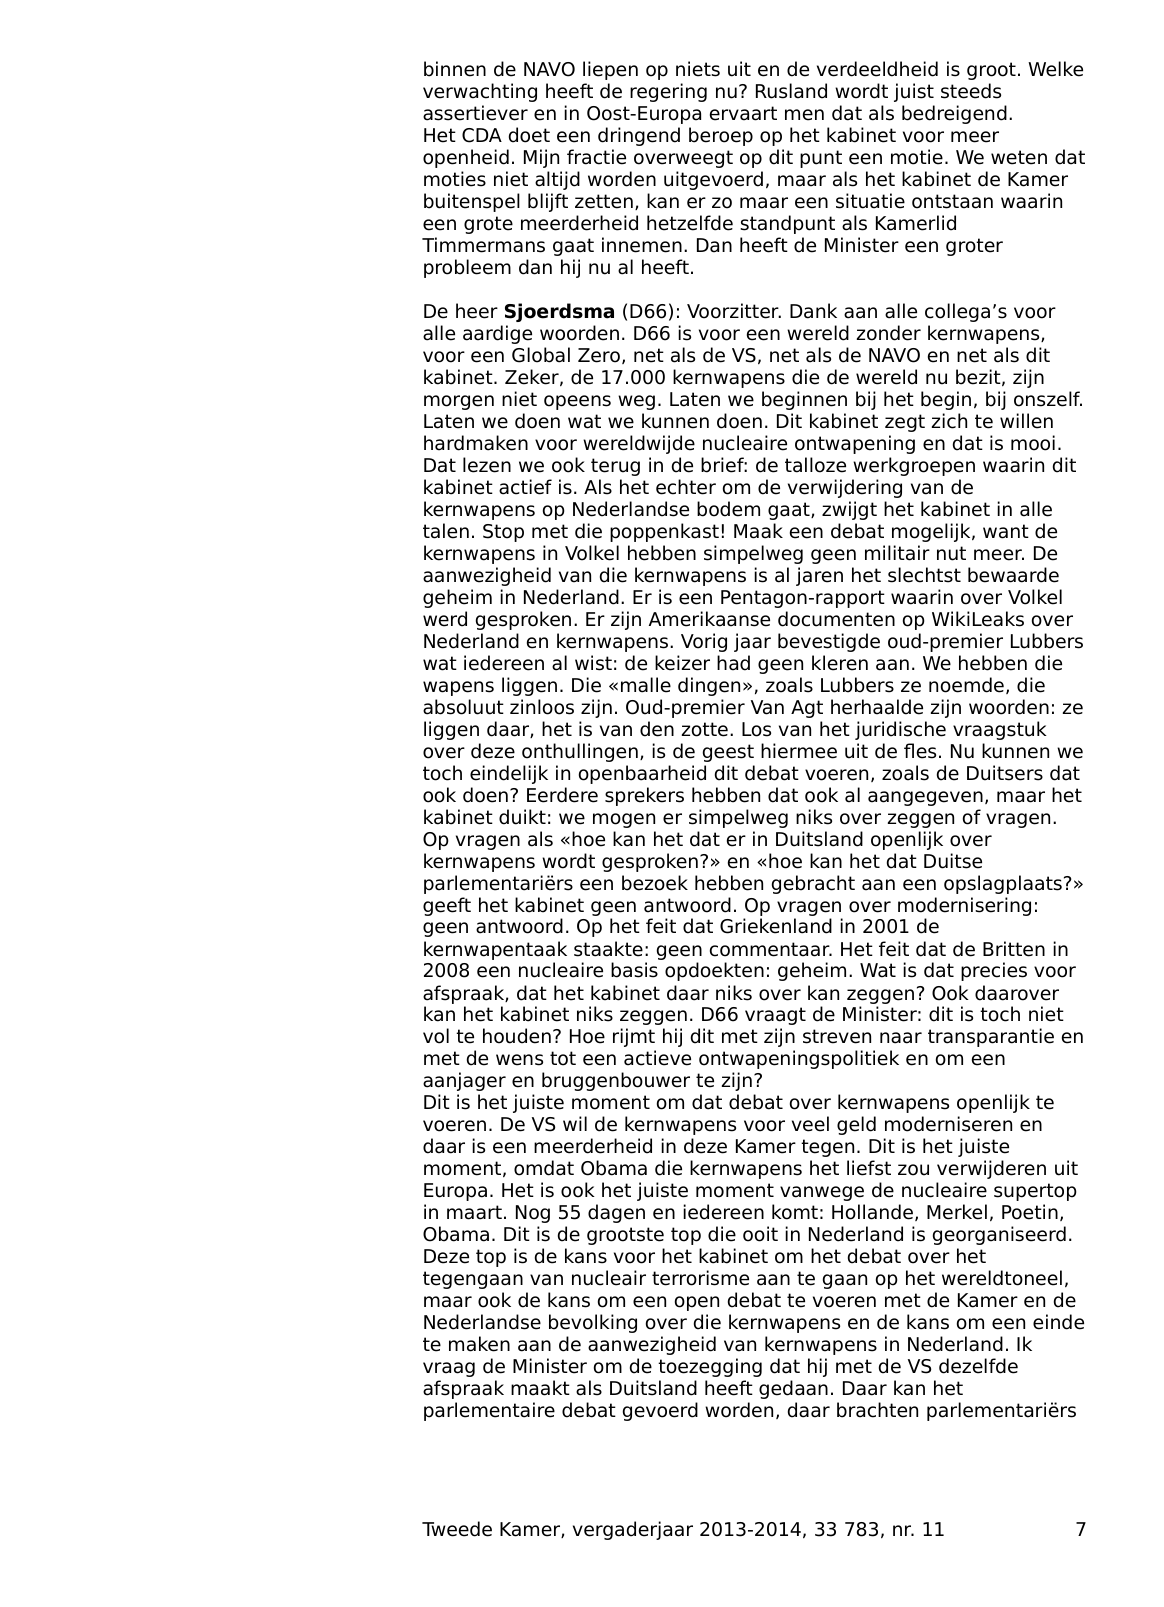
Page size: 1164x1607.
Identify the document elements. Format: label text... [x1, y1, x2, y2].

text Het CDA doet een dringend beroep op het kabinet voor meer openheid. Mijn fractie overweegt op dit punt een motie. We weten dat moties niet altijd worden uitgevoerd, maar als het kabinet de Kamer buitenspel blijft zetten, kan er zo maar een situatie ontstaan waarin een grote meerderheid hetzelfde standpunt als Kamerlid Timmermans gaat innemen. Dan heeft de Minister een groter probleem dan hij nu al heeft. [422, 125, 1087, 279]
text binnen de NAVO liepen op niets uit en de verdeeldheid is groot. Welke verwachting heeft de regering nu? Rusland wordt juist steeds assertiever en in Oost-Europa ervaart men dat als bedreigend. [422, 59, 1087, 125]
text Dit is het juiste moment om dat debat over kernwapens openlijk te voeren. De VS wil de kernwapens voor veel geld moderniseren en daar is een meerderheid in deze Kamer tegen. Dit is het juiste moment, omdat Obama die kernwapens het liefst zou verwijderen uit Europa. Het is ook het juiste moment vanwege de nucleaire supertop in maart. Nog 55 dagen en iedereen komt: Hollande, Merkel, Poetin, Obama. Dit is de grootste top die ooit in Nederland is georganiseerd. Deze top is de kans voor het kabinet om het debat over het tegengaan van nucleair terrorisme aan te gaan op het wereldtoneel, maar ook de kans om een open debat te voeren met de Kamer en de Nederlandse bevolking over die kernwapens en de kans om een einde te maken aan de aanwezigheid van kernwapens in Nederland. Ik vraag de Minister om de toezegging dat hij met de VS dezelfde afspraak maakt als Duitsland heeft gedaan. Daar kan het parlementaire debat gevoerd worden, daar brachten parlementariërs [422, 1092, 1087, 1422]
text De heer Sjoerdsma (D66): Voorzitter. Dank aan alle collega’s voor alle aardige woorden. D66 is voor een wereld zonder kernwapens, voor een Global Zero, net als de VS, net als de NAVO en net als dit kabinet. Zeker, de 17.000 kernwapens die de wereld nu bezit, zijn morgen niet opeens weg. Laten we beginnen bij het begin, bij onszelf. Laten we doen wat we kunnen doen. Dit kabinet zegt zich te willen hardmaken voor wereldwijde nucleaire ontwapening en dat is mooi. Dat lezen we ook terug in de brief: de talloze werkgroepen waarin dit kabinet actief is. Als het echter om de verwijdering van de kernwapens op Nederlandse bodem gaat, zwijgt het kabinet in alle talen. Stop met die poppenkast! Maak een debat mogelijk, want de kernwapens in Volkel hebben simpelweg geen militair nut meer. De aanwezigheid van die kernwapens is al jaren het slechtst bewaarde geheim in Nederland. Er is een Pentagon-rapport waarin over Volkel werd gesproken. Er zijn Amerikaanse documenten op WikiLeaks over Nederland en kernwapens. Vorig jaar bevestigde oud-premier Lubbers wat iedereen al wist: de keizer had geen kleren aan. We hebben die wapens liggen. Die «malle dingen», zoals Lubbers ze noemde, die absoluut zinloos zijn. Oud-premier Van Agt herhaalde zijn woorden: ze liggen daar, het is van den zotte. Los van het juridische vraagstuk over deze onthullingen, is de geest hiermee uit de fles. Nu kunnen we toch eindelijk in openbaarheid dit debat voeren, zoals de Duitsers dat ook doen? Eerdere sprekers hebben dat ook al aangegeven, maar het kabinet duikt: we mogen er simpelweg niks over zeggen of vragen. Op vragen als «hoe kan het dat er in Duitsland openlijk over kernwapens wordt gesproken?» en «hoe kan het dat Duitse parlementariërs een bezoek hebben gebracht aan een opslagplaats?» geeft het kabinet geen antwoord. Op vragen over modernisering: geen antwoord. Op het feit dat Griekenland in 2001 de kernwapentaak staakte: geen commentaar. Het feit dat de Britten in 2008 een nucleaire basis opdoekten: geheim. Wat is dat precies voor afspraak, dat het kabinet daar niks over kan zeggen? Ook daarover kan het kabinet niks zeggen. D66 vraagt de Minister: dit is toch niet vol te houden? Hoe rijmt hij dit met zijn streven naar transparantie en met de wens tot een actieve ontwapeningspolitiek en om een aanjager en bruggenbouwer te zijn? [422, 301, 1087, 1092]
